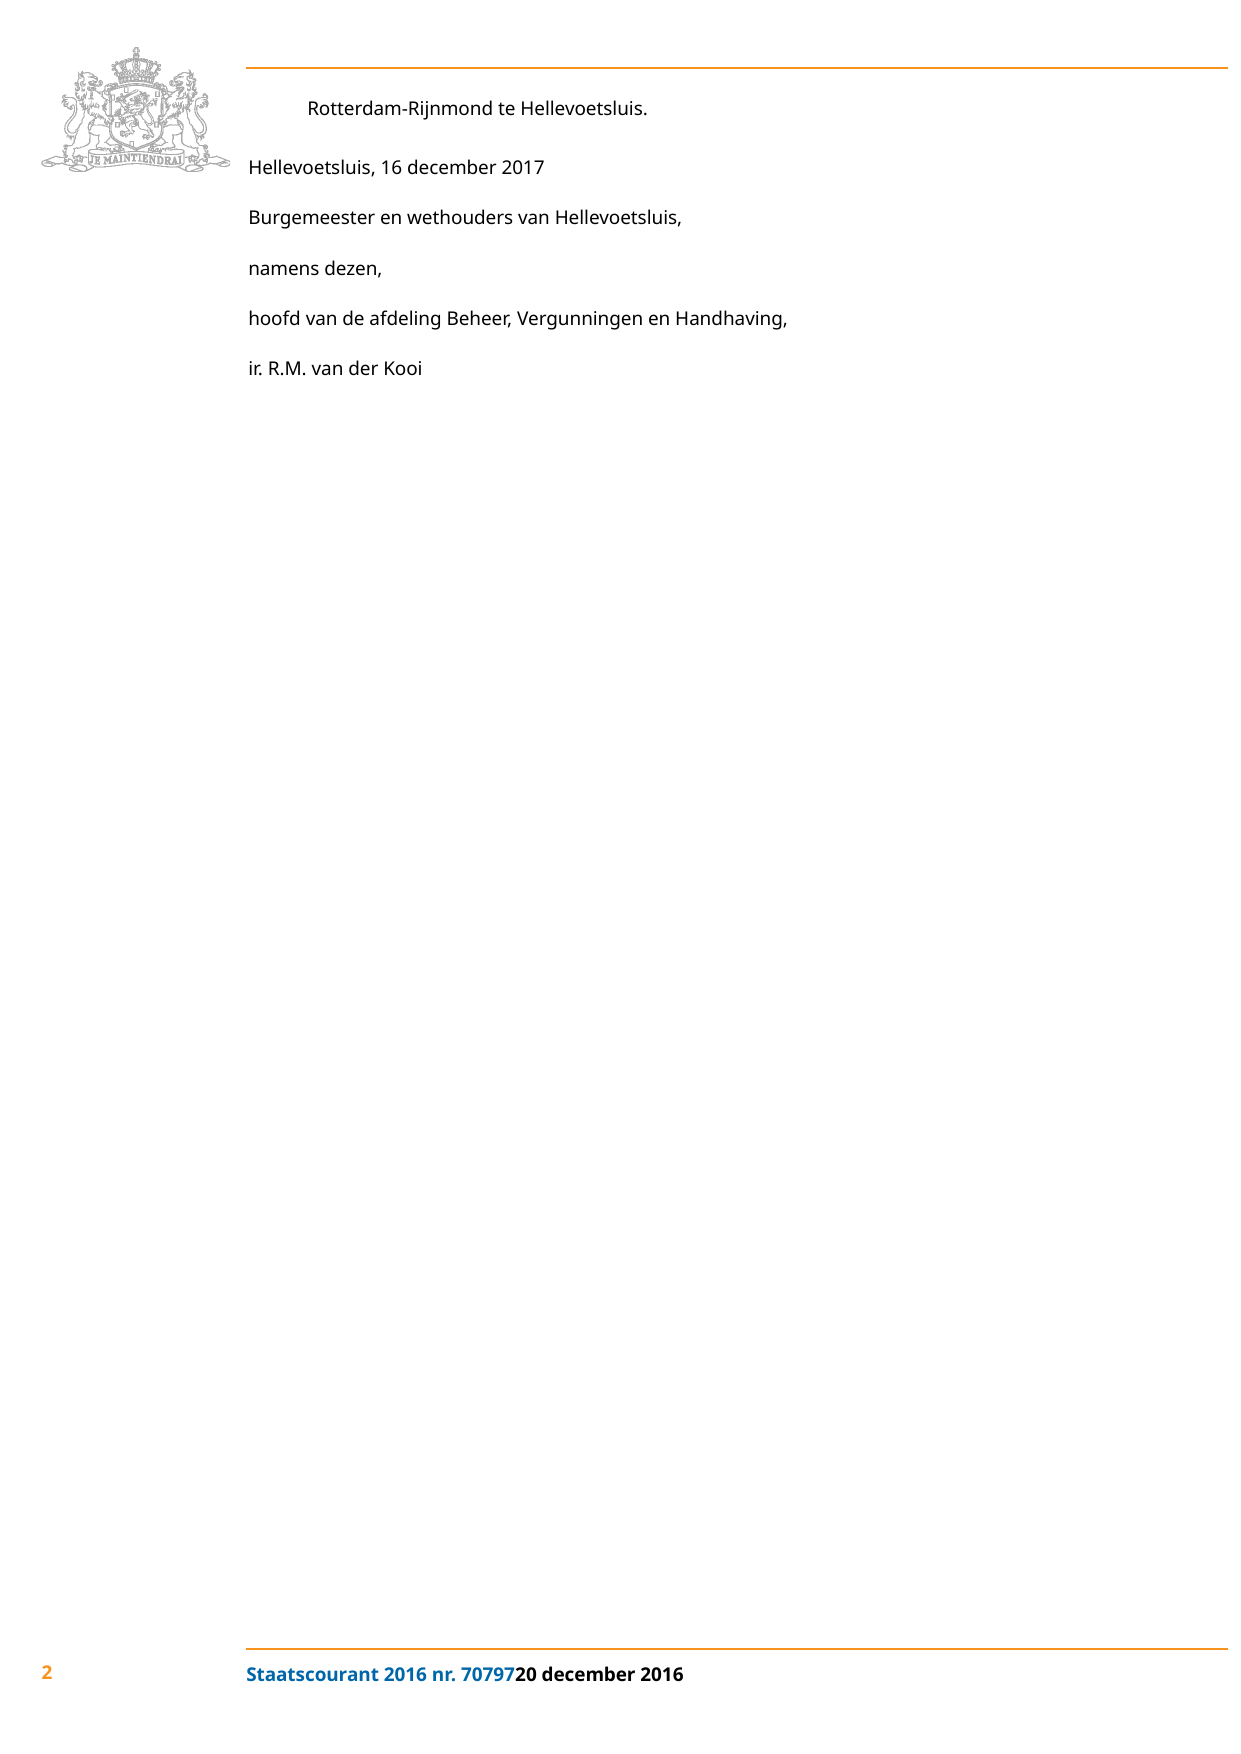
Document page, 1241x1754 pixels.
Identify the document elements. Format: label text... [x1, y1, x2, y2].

text Burgemeester en wethouders van Hellevoetsluis, [248, 204, 1152, 230]
text Hellevoetsluis, 16 december 2017 [248, 154, 1152, 180]
text hoofd van de afdeling Beheer, Vergunningen en Handhaving, [248, 305, 1152, 331]
text ir. R.M. van der Kooi [248, 356, 1152, 381]
picture [41, 47, 231, 172]
text namens dezen, [248, 255, 1152, 281]
list Rotterdam-Rijnmond te Hellevoetsluis. [248, 95, 1152, 121]
